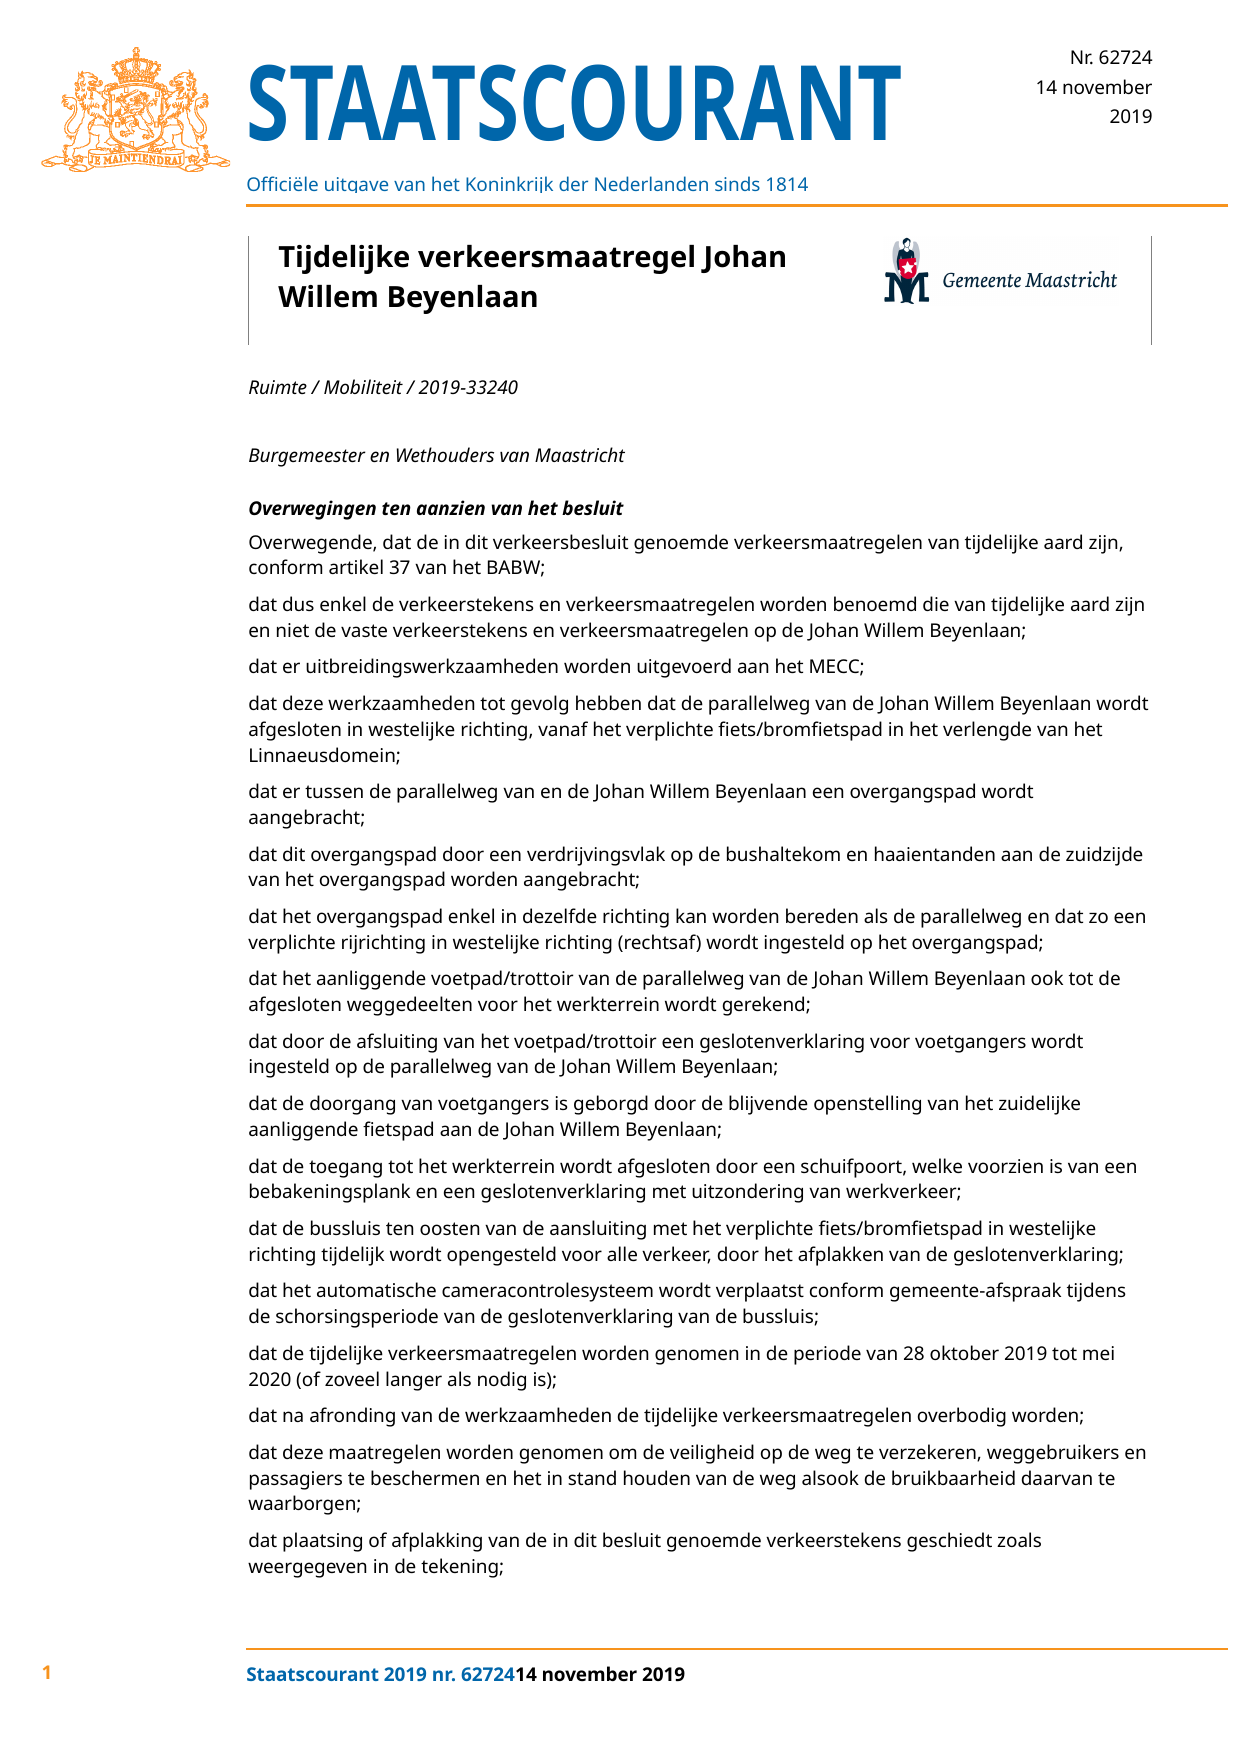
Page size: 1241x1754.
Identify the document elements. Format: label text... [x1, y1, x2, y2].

text dat er uitbreidingswerkzaamheden worden uitgevoerd aan het MECC; [248, 654, 1152, 679]
text dat dit overgangspad door een verdrijvingsvlak op de bushaltekom en haaientanden aan de zuidzijde van het overgangspad worden aangebracht; [248, 841, 1152, 892]
text dat plaatsing of afplakking van de in dit besluit genoemde verkeerstekens geschiedt zoals weergegeven in de tekening; [248, 1527, 1152, 1579]
table_header Tijdelijke verkeersmaatregel Johan Willem Beyenlaan [249, 236, 850, 345]
text dat deze werkzaamheden tot gevolg hebben dat de parallelweg van de Johan Willem Beyenlaan wordt afgesloten in westelijke richting, vanaf het verplichte fiets/bromfietspad in het verlengde van het Linnaeusdomein; [248, 690, 1152, 767]
text dat de doorgang van voetgangers is geborgd door de blijvende openstelling van het zuidelijke aanliggende fietspad aan de Johan Willem Beyenlaan; [248, 1090, 1152, 1142]
text dat deze maatregelen worden genomen om de veiligheid op de weg te verzekeren, weggebruikers en passagiers te beschermen en het in stand houden van de weg alsook de bruikbaarheid daarvan te waarborgen; [248, 1439, 1152, 1516]
text dat na afronding van de werkzaamheden de tijdelijke verkeersmaatregelen overbodig worden; [248, 1402, 1152, 1428]
table_header [850, 236, 1151, 345]
text dat de toegang tot het werkterrein wordt afgesloten door een schuifpoort, welke voorzien is van een bebakeningsplank en een geslotenverklaring met uitzondering van werkverkeer; [248, 1153, 1152, 1204]
text dat het automatische cameracontrolesysteem wordt verplaatst conform gemeente-afspraak tijdens de schorsingsperiode van de geslotenverklaring van de bussluis; [248, 1278, 1152, 1329]
text Ruimte / Mobiliteit / 2019-33240 [248, 374, 1152, 400]
text Burgemeester en Wethouders van Maastricht [248, 442, 1152, 468]
text dat de tijdelijke verkeersmaatregelen worden genomen in de periode van 28 oktober 2019 tot mei 2020 (of zoveel langer als nodig is); [248, 1340, 1152, 1391]
picture [882, 236, 1119, 306]
text dat dus enkel de verkeerstekens en verkeersmaatregelen worden benoemd die van tijdelijke aard zijn en niet de vaste verkeerstekens en verkeersmaatregelen op de Johan Willem Beyenlaan; [248, 591, 1152, 643]
text dat het overgangspad enkel in dezelfde richting kan worden bereden als de parallelweg en dat zo een verplichte rijrichting in westelijke richting (rechtsaf) wordt ingesteld op het overgangspad; [248, 903, 1152, 955]
text Overwegingen ten aanzien van het besluit [248, 495, 1152, 521]
text dat er tussen de parallelweg van en de Johan Willem Beyenlaan een overgangspad wordt aangebracht; [248, 778, 1152, 830]
text dat het aanliggende voetpad/trottoir van de parallelweg van de Johan Willem Beyenlaan ook tot de afgesloten weggedeelten voor het werkterrein wordt gerekend; [248, 966, 1152, 1017]
text dat de bussluis ten oosten van de aansluiting met het verplichte fiets/bromfietspad in westelijke richting tijdelijk wordt opengesteld voor alle verkeer, door het afplakken van de geslotenverklaring; [248, 1215, 1152, 1267]
text Overwegende, dat de in dit verkeersbesluit genoemde verkeersmaatregelen van tijdelijke aard zijn, conform artikel 37 van het BABW; [248, 529, 1152, 580]
picture [41, 47, 231, 172]
text dat door de afsluiting van het voetpad/trottoir een geslotenverklaring voor voetgangers wordt ingesteld op de parallelweg van de Johan Willem Beyenlaan; [248, 1028, 1152, 1079]
